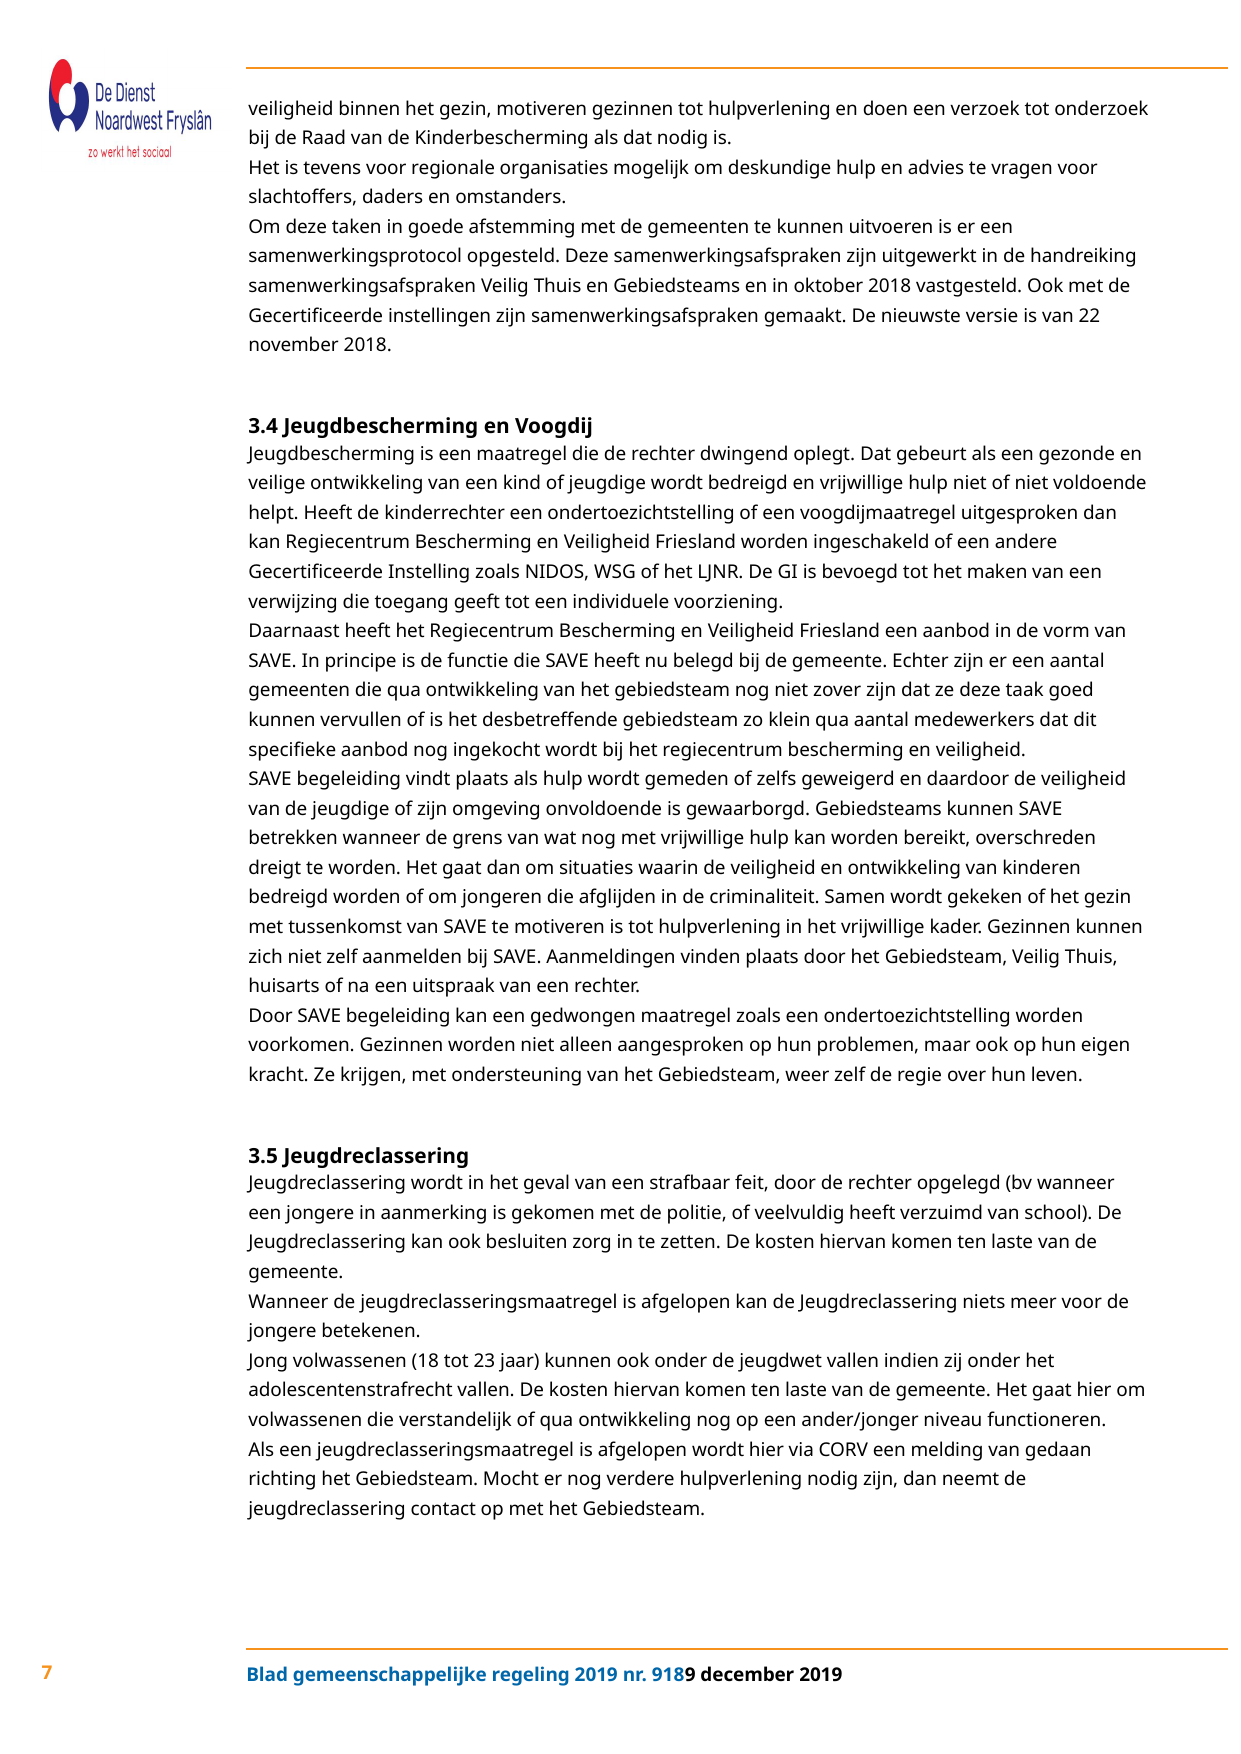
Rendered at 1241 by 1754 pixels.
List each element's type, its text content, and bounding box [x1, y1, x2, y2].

text 3.5 Jeugdreclassering [248, 1141, 1152, 1169]
text SAVE begeleiding vindt plaats als hulp wordt gemeden of zelfs geweigerd en daardoor de veiligheid van de jeugdige of zijn omgeving onvoldoende is gewaarborgd. Gebiedsteams kunnen SAVE betrekken wanneer de grens van wat nog met vrijwillige hulp kan worden bereikt, overschreden dreigt te worden. Het gaat dan om situaties waarin de veiligheid en ontwikkeling van kinderen bedreigd worden of om jongeren die afglijden in de criminaliteit. Samen wordt gekeken of het gezin met tussenkomst van SAVE te motiveren is tot hulpverlening in het vrijwillige kader. Gezinnen kunnen zich niet zelf aanmelden bij SAVE. Aanmeldingen vinden plaats door het Gebiedsteam, Veilig Thuis, huisarts of na een uitspraak van een rechter. [248, 765, 1152, 998]
text Jeugdbescherming is een maatregel die de rechter dwingend oplegt. Dat gebeurt als een gezonde en veilige ontwikkeling van een kind of jeugdige wordt bedreigd en vrijwillige hulp niet of niet voldoende helpt. Heeft de kinderrechter een ondertoezichtstelling of een voogdijmaatregel uitgesproken dan kan Regiecentrum Bescherming en Veiligheid Friesland worden ingeschakeld of een andere Gecertificeerde Instelling zoals NIDOS, WSG of het LJNR. De GI is bevoegd tot het maken van een verwijzing die toegang geeft tot een individuele voorziening. [248, 440, 1152, 613]
text veiligheid binnen het gezin, motiveren gezinnen tot hulpverlening en doen een verzoek tot onderzoek bij de Raad van de Kinderbescherming als dat nodig is. [248, 95, 1152, 150]
text Wanneer de jeugdreclasseringsmaatregel is afgelopen kan de Jeugdreclassering niets meer voor de jongere betekenen. [248, 1288, 1152, 1343]
text Jong volwassenen (18 tot 23 jaar) kunnen ook onder de jeugdwet vallen indien zij onder het adolescentenstrafrecht vallen. De kosten hiervan komen ten laste van de gemeente. Het gaat hier om volwassenen die verstandelijk of qua ontwikkeling nog op een ander/jonger niveau functioneren. [248, 1347, 1152, 1432]
text Als een jeugdreclasseringsmaatregel is afgelopen wordt hier via CORV een melding van gedaan richting het Gebiedsteam. Mocht er nog verdere hulpverlening nodig zijn, dan neemt de jeugdreclassering contact op met het Gebiedsteam. [248, 1436, 1152, 1521]
text Door SAVE begeleiding kan een gedwongen maatregel zoals een ondertoezichtstelling worden voorkomen. Gezinnen worden niet alleen aangesproken op hun problemen, maar ook op hun eigen kracht. Ze krijgen, met ondersteuning van het Gebiedsteam, weer zelf de regie over hun leven. [248, 1002, 1152, 1087]
text 3.4 Jeugdbescherming en Voogdij [248, 411, 1152, 440]
text Jeugdreclassering wordt in het geval van een strafbaar feit, door de rechter opgelegd (bv wanneer een jongere in aanmerking is gekomen met de politie, of veelvuldig heeft verzuimd van school). De Jeugdreclassering kan ook besluiten zorg in te zetten. De kosten hiervan komen ten laste van de gemeente. [248, 1169, 1152, 1284]
text Om deze taken in goede afstemming met de gemeenten te kunnen uitvoeren is er een samenwerkingsprotocol opgesteld. Deze samenwerkingsafspraken zijn uitgewerkt in de handreiking samenwerkingsafspraken Veilig Thuis en Gebiedsteams en in oktober 2018 vastgesteld. Ook met de Gecertificeerde instellingen zijn samenwerkingsafspraken gemaakt. De nieuwste versie is van 22 november 2018. [248, 213, 1152, 357]
text Het is tevens voor regionale organisaties mogelijk om deskundige hulp en advies te vragen voor slachtoffers, daders en omstanders. [248, 154, 1152, 209]
text Daarnaast heeft het Regiecentrum Bescherming en Veiligheid Friesland een aanbod in de vorm van SAVE. In principe is de functie die SAVE heeft nu belegd bij de gemeente. Echter zijn er een aantal gemeenten die qua ontwikkeling van het gebiedsteam nog niet zover zijn dat ze deze taak goed kunnen vervullen of is het desbetreffende gebiedsteam zo klein qua aantal medewerkers dat dit specifieke aanbod nog ingekocht wordt bij het regiecentrum bescherming en veiligheid. [248, 617, 1152, 761]
picture [41, 47, 231, 172]
